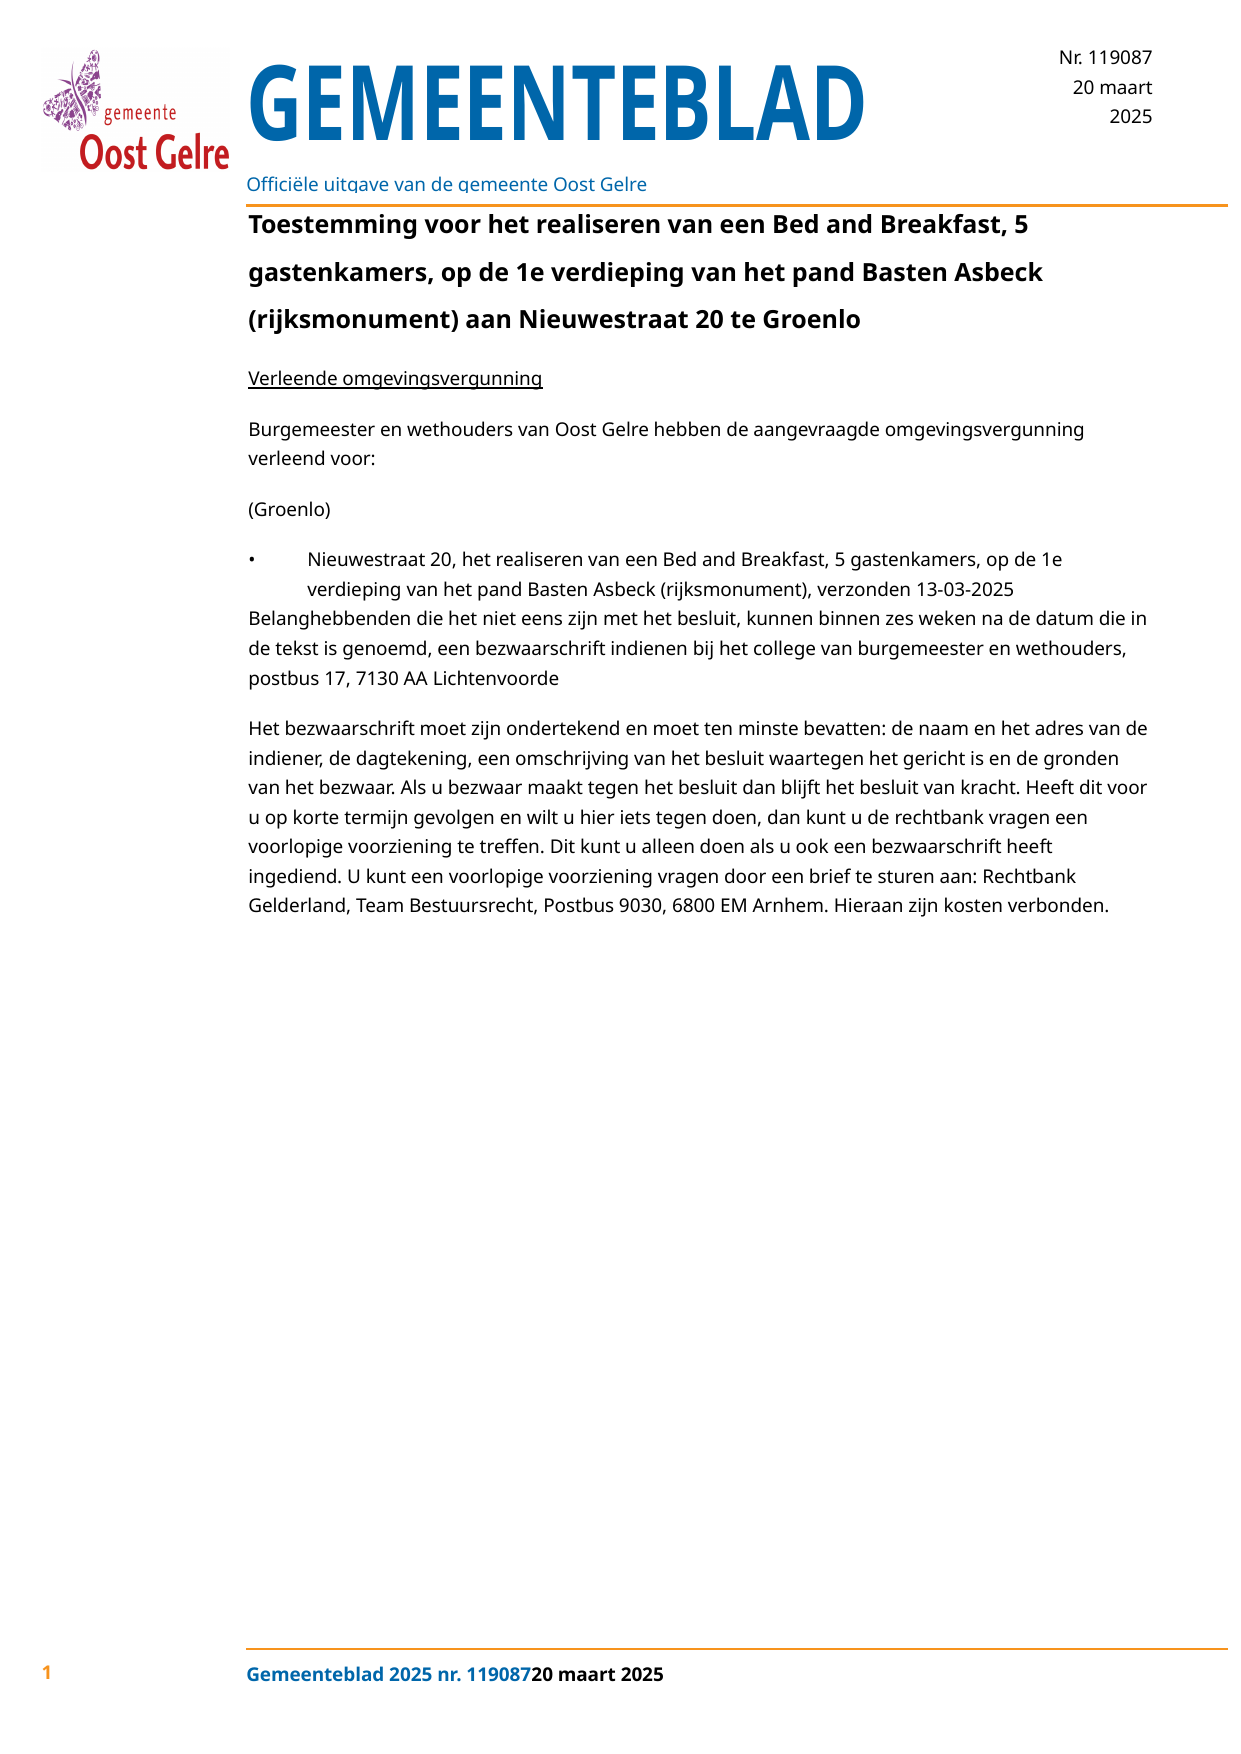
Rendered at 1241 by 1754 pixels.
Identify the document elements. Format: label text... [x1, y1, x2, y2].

text Burgemeester en wethouders van Oost Gelre hebben de aangevraagde omgevingsvergunning verleend voor: [248, 416, 1152, 471]
picture [41, 47, 231, 172]
text Verleende omgevingsvergunning [248, 366, 1152, 391]
list Nieuwestraat 20, het realiseren van een Bed and Breakfast, 5 gastenkamers, op de 1e verdieping van het pand Basten Asbeck (rijksmonument), verzonden 13-03-2025 [248, 546, 1152, 602]
text Het bezwaarschrift moet zijn ondertekend en moet ten minste bevatten: de naam en het adres van de indiener, de dagtekening, een omschrijving van het besluit waartegen het gericht is en de gronden van het bezwaar. Als u bezwaar maakt tegen het besluit dan blijft het besluit van kracht. Heeft dit voor u op korte termijn gevolgen en wilt u hier iets tegen doen, dan kunt u de rechtbank vragen een voorlopige voorziening te treffen. Dit kunt u alleen doen als u ook een bezwaarschrift heeft ingediend. U kunt een voorlopige voorziening vragen door een brief te sturen aan: Rechtbank Gelderland, Team Bestuursrecht, Postbus 9030, 6800 EM Arnhem. Hieraan zijn kosten verbonden. [248, 715, 1152, 918]
text Toestemming voor het realiseren van een Bed and Breakfast, 5 gastenkamers, op de 1e verdieping van het pand Basten Asbeck (rijksmonument) aan Nieuwestraat 20 te Groenlo [248, 207, 1152, 336]
text Belanghebbenden die het niet eens zijn met het besluit, kunnen binnen zes weken na de datum die in de tekst is genoemd, een bezwaarschrift indienen bij het college van burgemeester en wethouders, postbus 17, 7130 AA Lichtenvoorde [248, 606, 1152, 690]
text (Groenlo) [248, 496, 1152, 522]
